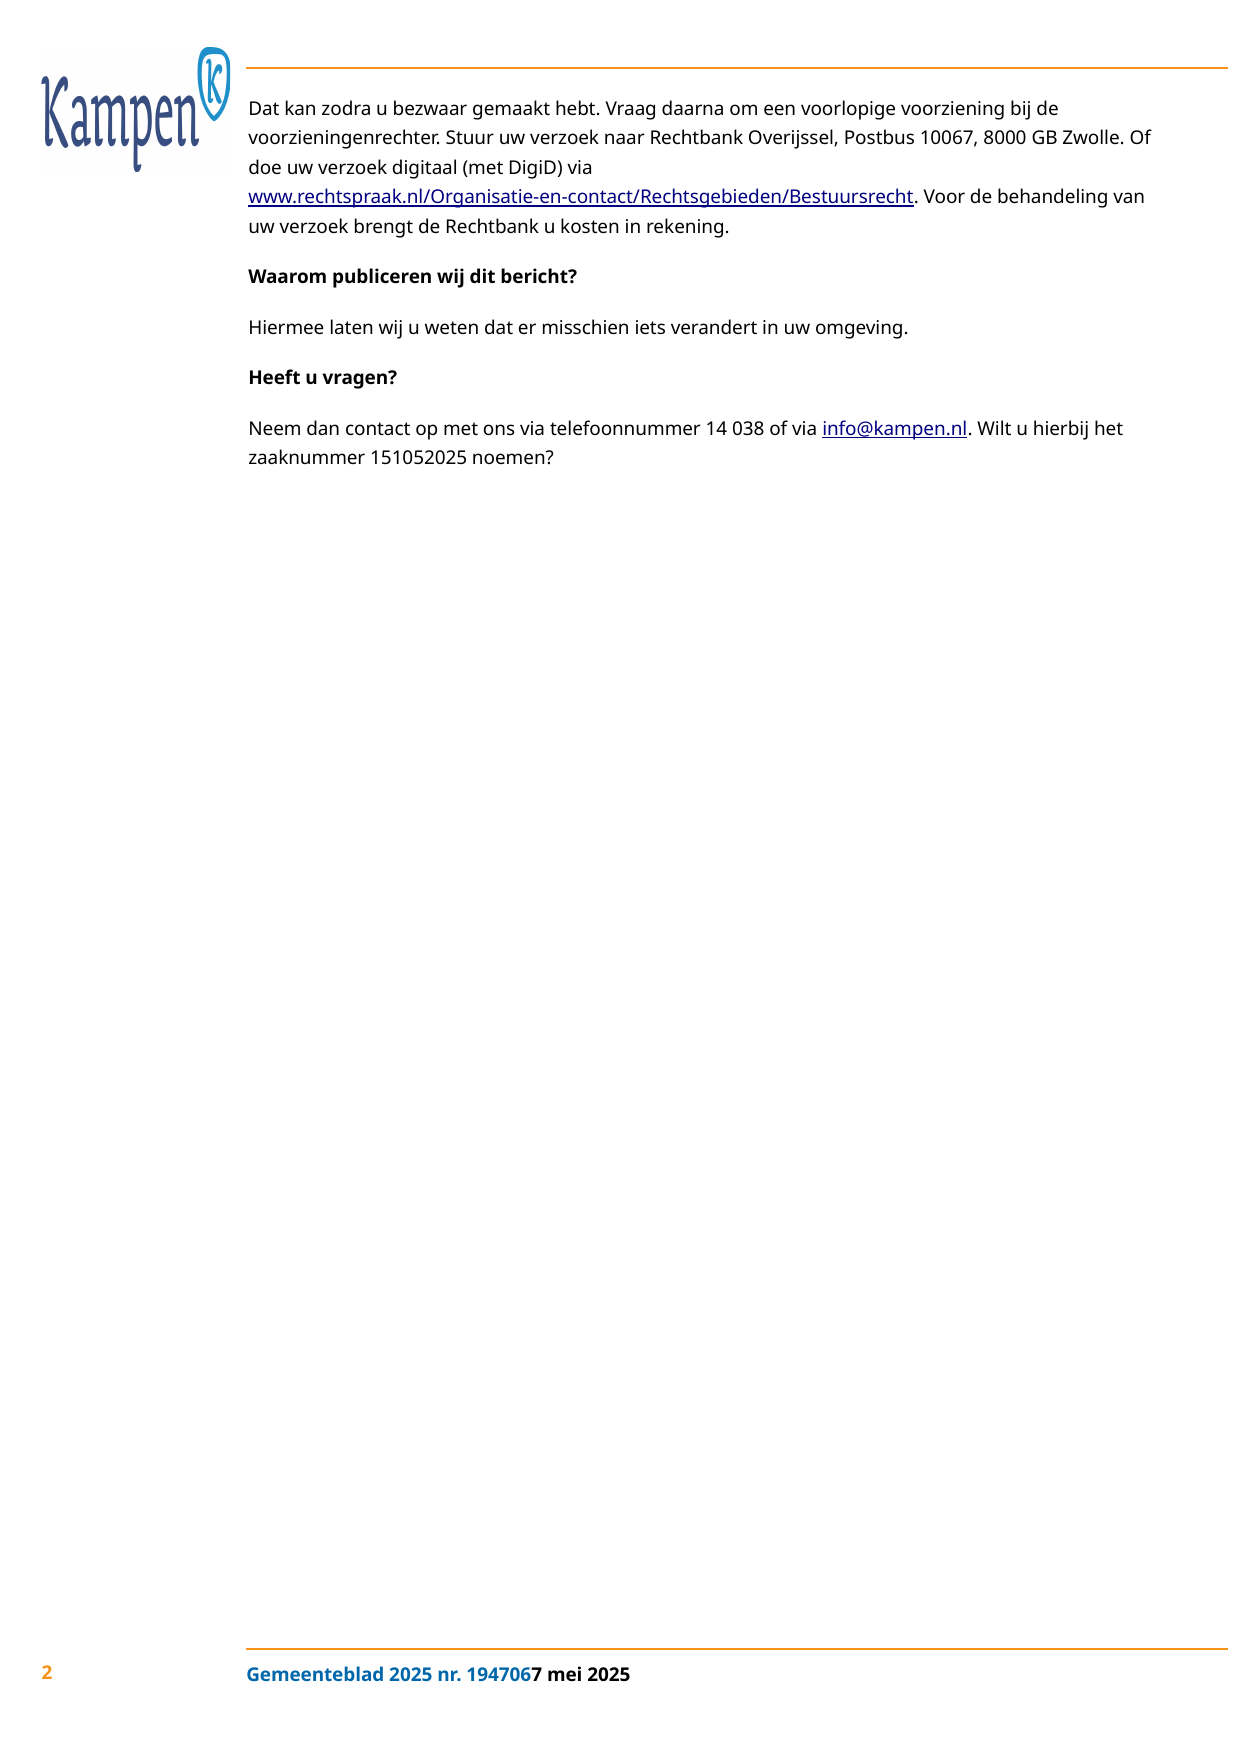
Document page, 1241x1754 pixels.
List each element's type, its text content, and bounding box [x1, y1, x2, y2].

text Dat kan zodra u bezwaar gemaakt hebt. Vraag daarna om een voorlopige voorziening bij de voorzieningenrechter. Stuur uw verzoek naar Rechtbank Overijssel, Postbus 10067, 8000 GB Zwolle. Of doe uw verzoek digitaal (met DigiD) via www.rechtspraak.nl/Organisatie-en-contact/Rechtsgebieden/Bestuursrecht. Voor de behandeling van uw verzoek brengt de Rechtbank u kosten in rekening. [248, 95, 1152, 239]
text Hiermee laten wij u weten dat er misschien iets verandert in uw omgeving. [248, 314, 1152, 340]
text Heeft u vragen? [248, 364, 1152, 390]
picture [41, 47, 231, 172]
text Waarom publiceren wij dit bericht? [248, 263, 1152, 289]
text Neem dan contact op met ons via telefoonnummer 14 038 of via info@kampen.nl. Wilt u hierbij het zaaknummer 151052025 noemen? [248, 415, 1152, 470]
